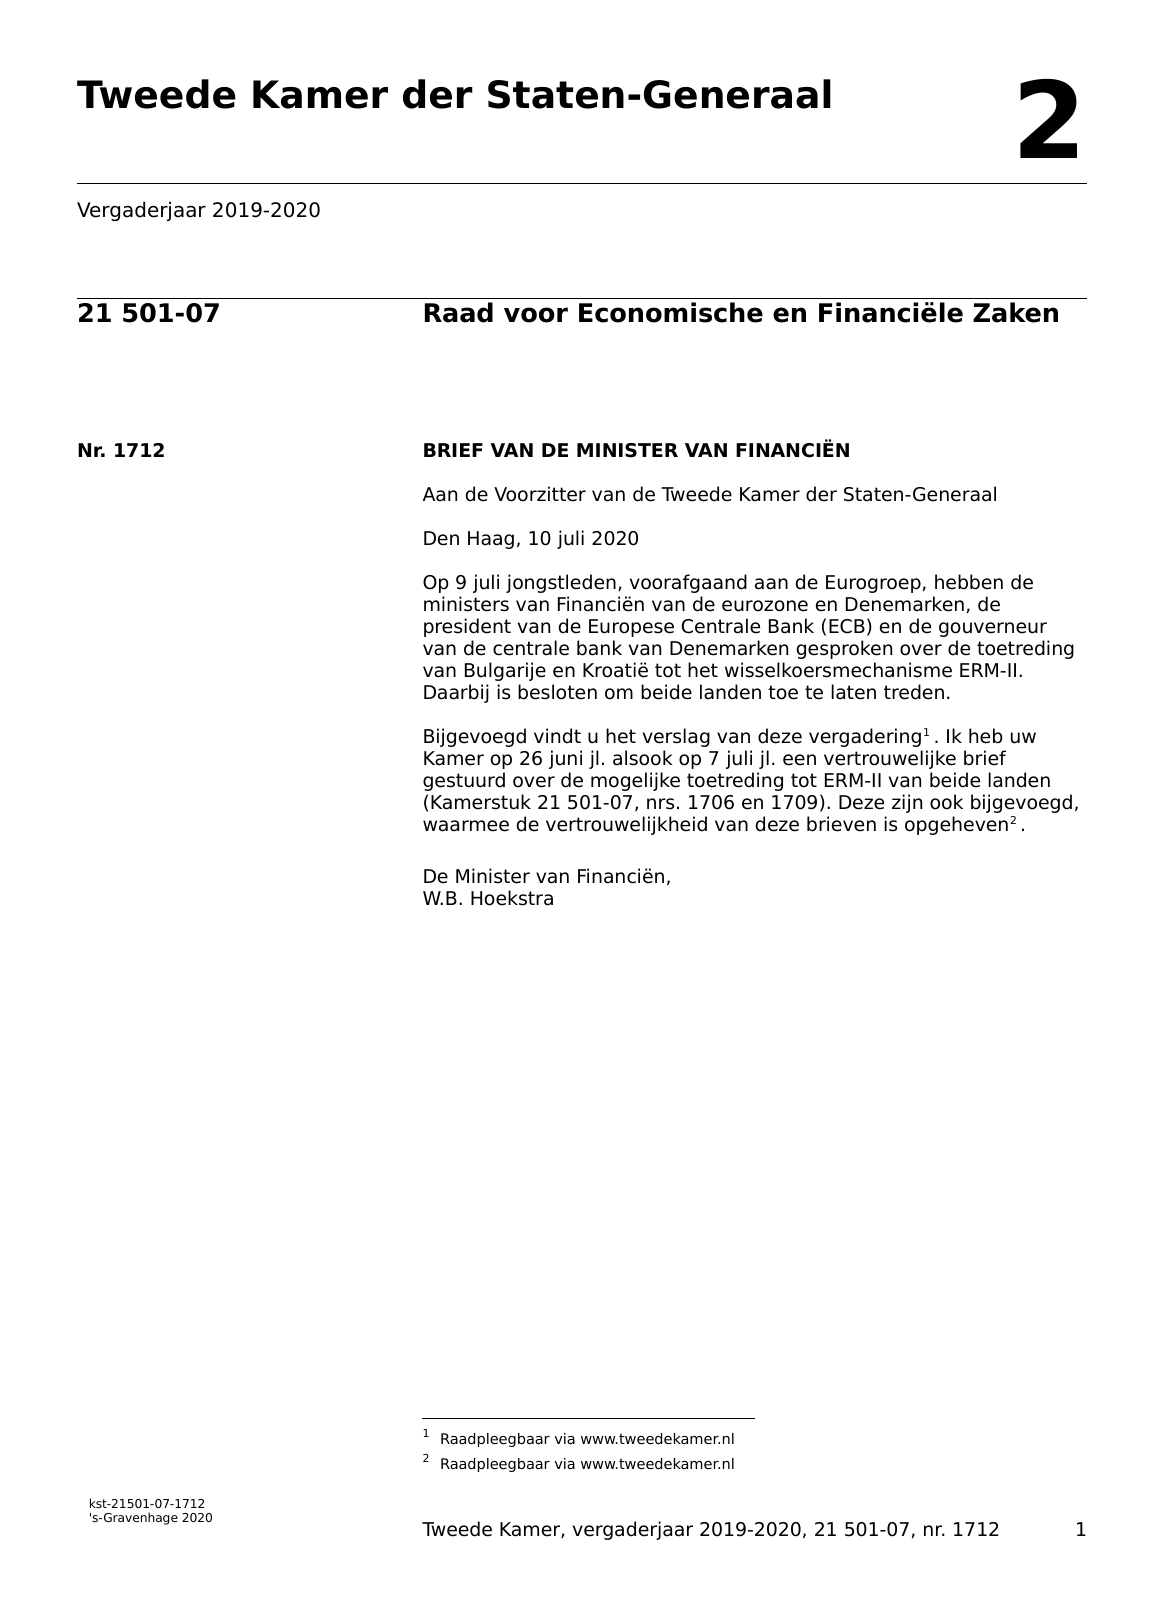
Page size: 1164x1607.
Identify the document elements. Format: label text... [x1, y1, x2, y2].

table_cell Vergaderjaar 2019-2020 [77, 184, 1087, 298]
text kst-21501-07-1712 [88, 1497, 323, 1511]
text Aan de Voorzitter van de Tweede Kamer der Staten-Generaal [422, 484, 1087, 506]
text 's-Gravenhage 2020 [88, 1511, 323, 1525]
subtitle 21 501-07 Raad voor Economische en Financiële Zaken [77, 299, 1087, 329]
text Den Haag, 10 juli 2020 [422, 528, 1087, 550]
text De Minister van Financiën, W.B. Hoekstra [422, 866, 1087, 910]
table_header Tweede Kamer der Staten-Generaal [77, 59, 886, 183]
text Op 9 juli jongstleden, voorafgaand aan de Eurogroep, hebben de ministers van Financiën van de eurozone en Denemarken, de president van de Europese Centrale Bank (ECB) en de gouverneur van de centrale bank van Denemarken gesproken over de toetreding van Bulgarije en Kroatië tot het wisselkoersmechanisme ERM-II. Daarbij is besloten om beide landen toe te laten treden. [422, 572, 1087, 704]
table_header 2 [886, 59, 1087, 183]
text Raadpleegbaar via www.tweedekamer.nl [422, 1427, 1087, 1449]
text Raadpleegbaar via www.tweedekamer.nl [422, 1452, 1087, 1474]
subtitle Nr. 1712 BRIEF VAN DE MINISTER VAN FINANCIËN [77, 440, 1087, 462]
text Bijgevoegd vindt u het verslag van deze vergadering. Ik heb uw Kamer op 26 juni jl. alsook op 7 juli jl. een vertrouwelijke brief gestuurd over de mogelijke toetreding tot ERM-II van beide landen (Kamerstuk 21 501-07, nrs. 1706 en 1709). Deze zijn ook bijgevoegd, waarmee de vertrouwelijkheid van deze brieven is opgeheven. [422, 726, 1087, 836]
